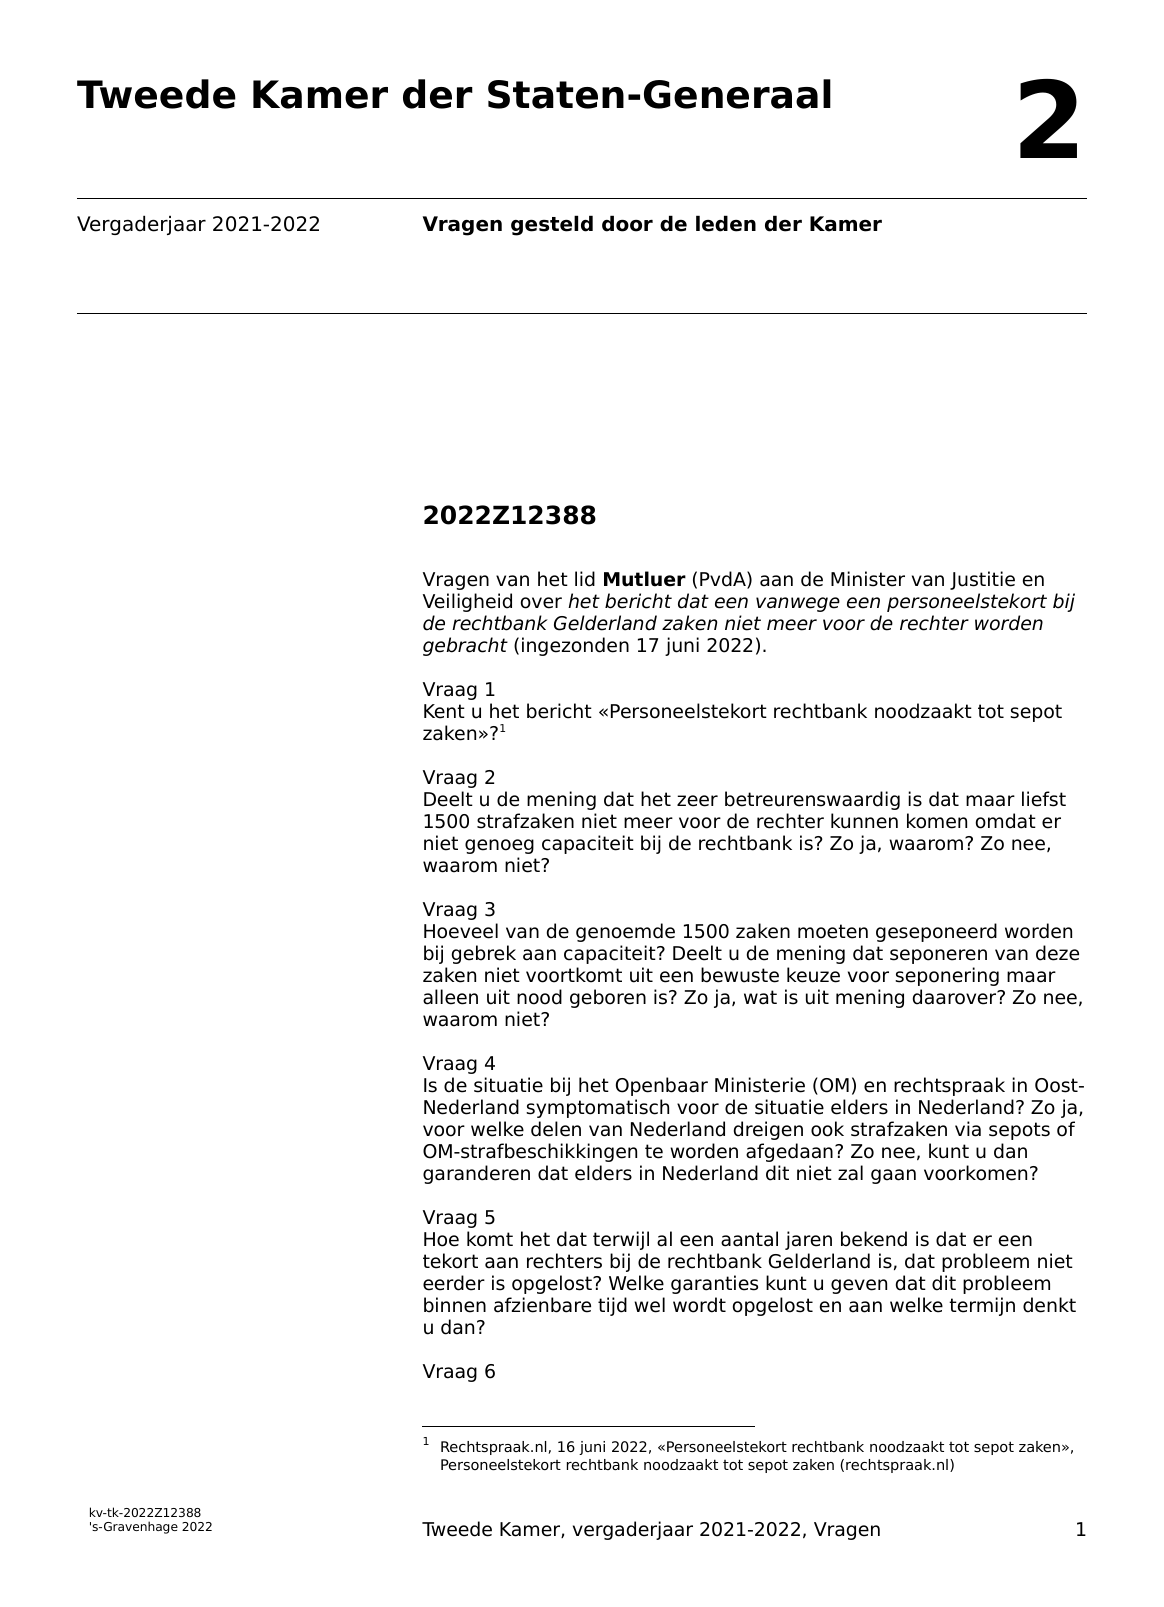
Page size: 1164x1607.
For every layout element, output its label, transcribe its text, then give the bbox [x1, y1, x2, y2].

text Kent u het bericht «Personeelstekort rechtbank noodzaakt tot sepot zaken»? [422, 701, 1087, 745]
text Hoe komt het dat terwijl al een aantal jaren bekend is dat er een tekort aan rechters bij de rechtbank Gelderland is, dat probleem niet eerder is opgelost? Welke garanties kunt u geven dat dit probleem binnen afzienbare tijd wel wordt opgelost en aan welke termijn denkt u dan? [422, 1229, 1087, 1339]
text Rechtspraak.nl, 16 juni 2022, «Personeelstekort rechtbank noodzaakt tot sepot zaken», Personeelstekort rechtbank noodzaakt tot sepot zaken (rechtspraak.nl) [422, 1435, 1087, 1474]
table_header 2 [886, 59, 1087, 198]
text Hoeveel van de genoemde 1500 zaken moeten geseponeerd worden bij gebrek aan capaciteit? Deelt u de mening dat seponeren van deze zaken niet voortkomt uit een bewuste keuze voor seponering maar alleen uit nood geboren is? Zo ja, wat is uit mening daarover? Zo nee, waarom niet? [422, 921, 1087, 1031]
text kv-tk-2022Z12388 [88, 1506, 323, 1520]
text Vragen van het lid Mutluer (PvdA) aan de Minister van Justitie en Veiligheid over het bericht dat een vanwege een personeelstekort bij de rechtbank Gelderland zaken niet meer voor de rechter worden gebracht (ingezonden 17 juni 2022). [422, 569, 1087, 657]
text Is de situatie bij het Openbaar Ministerie (OM) en rechtspraak in Oost-Nederland symptomatisch voor de situatie elders in Nederland? Zo ja, voor welke delen van Nederland dreigen ook strafzaken via sepots of OM-strafbeschikkingen te worden afgedaan? Zo nee, kunt u dan garanderen dat elders in Nederland dit niet zal gaan voorkomen? [422, 1075, 1087, 1185]
text Vraag 5 [422, 1207, 1087, 1229]
text 's-Gravenhage 2022 [88, 1520, 323, 1534]
text Vraag 6 [422, 1361, 1087, 1383]
text Vraag 1 [422, 679, 1087, 701]
table_header Tweede Kamer der Staten-Generaal [77, 59, 886, 198]
text Vraag 3 [422, 899, 1087, 921]
text Vraag 4 [422, 1053, 1087, 1075]
text Deelt u de mening dat het zeer betreurenswaardig is dat maar liefst 1500 strafzaken niet meer voor de rechter kunnen komen omdat er niet genoeg capaciteit bij de rechtbank is? Zo ja, waarom? Zo nee, waarom niet? [422, 789, 1087, 877]
table_cell Vragen gesteld door de leden der Kamer [422, 199, 1087, 313]
table_cell Vergaderjaar 2021-2022 [77, 199, 422, 313]
text 2022Z12388 [422, 501, 1087, 531]
text Vraag 2 [422, 767, 1087, 789]
